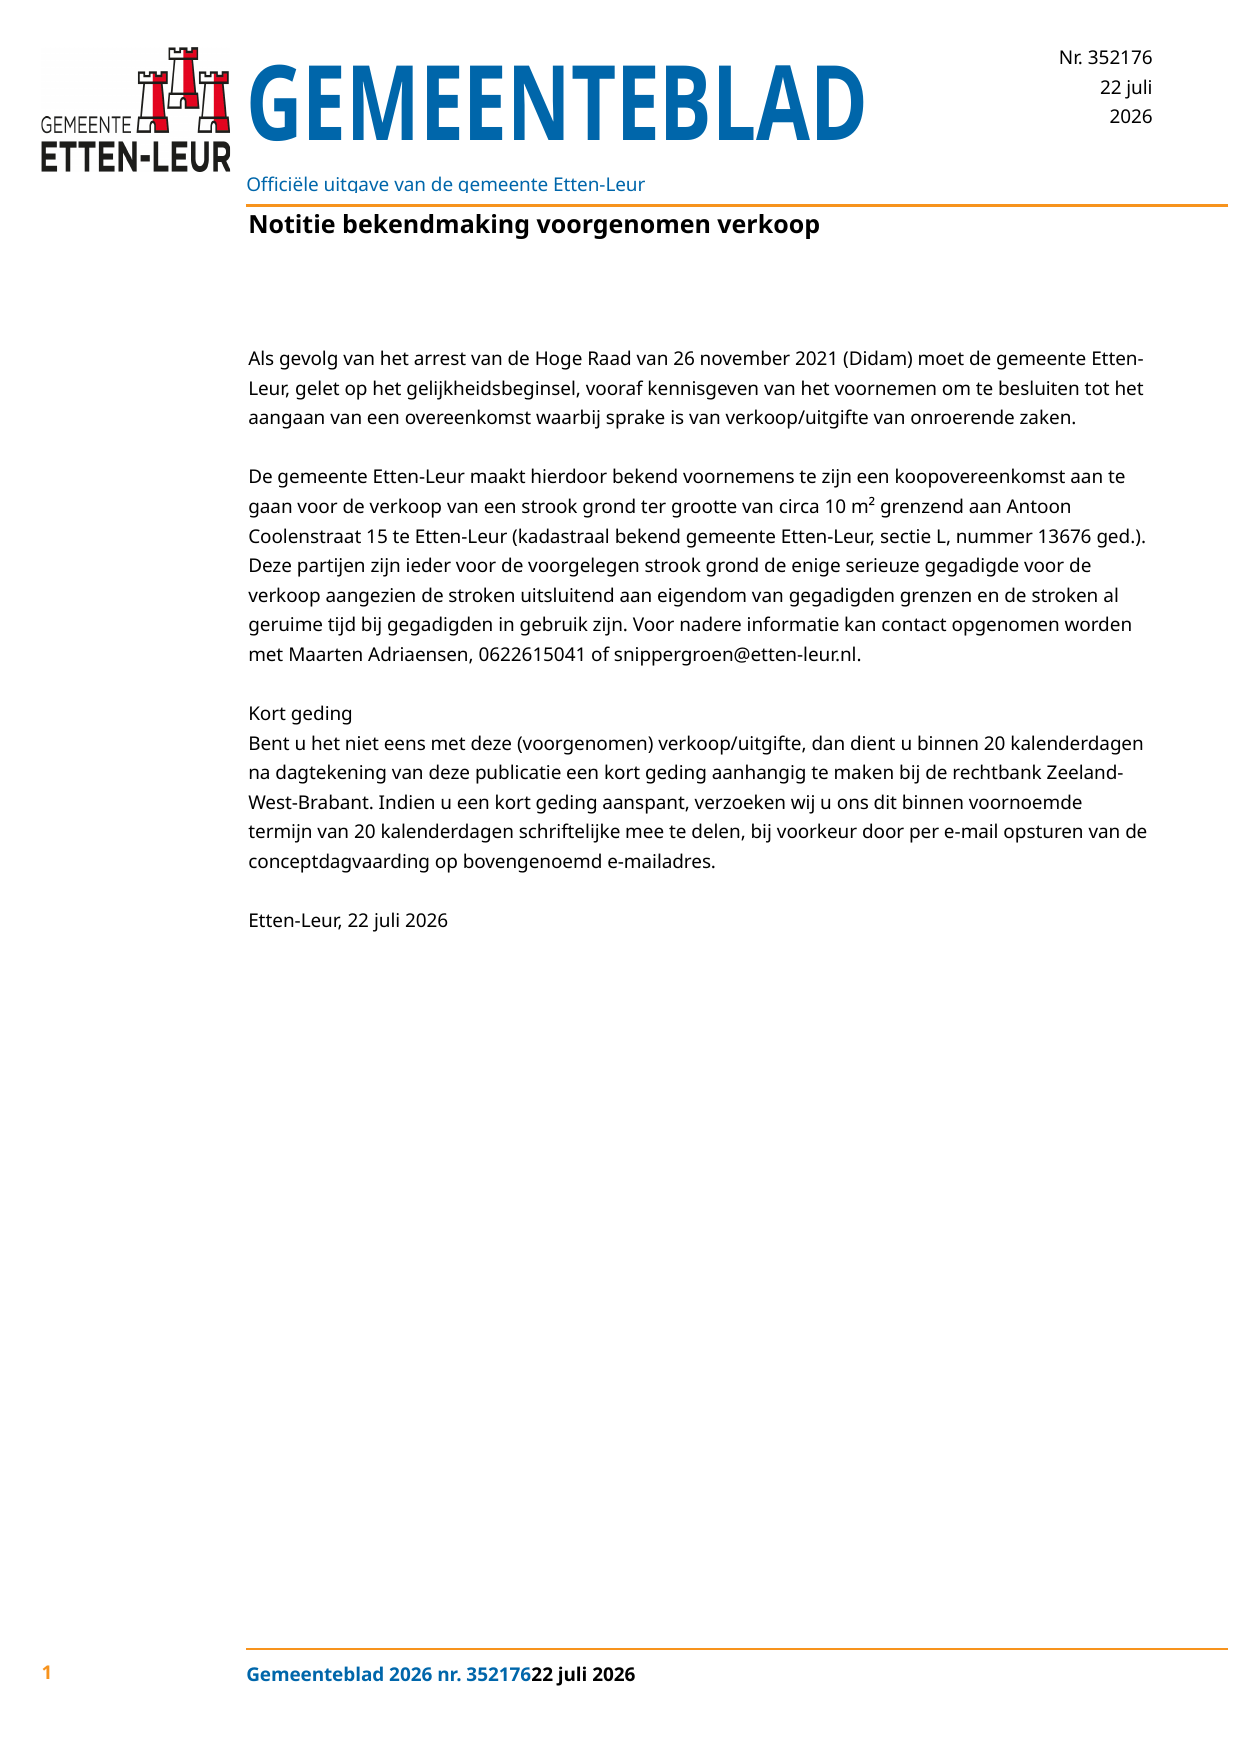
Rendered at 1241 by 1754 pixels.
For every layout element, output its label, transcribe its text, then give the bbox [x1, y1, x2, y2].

text Bent u het niet eens met deze (voorgenomen) verkoop/uitgifte, dan dient u binnen 20 kalenderdagen na dagtekening van deze publicatie een kort geding aanhangig te maken bij de rechtbank Zeeland-West-Brabant. Indien u een kort geding aanspant, verzoeken wij u ons dit binnen voornoemde termijn van 20 kalenderdagen schriftelijke mee te delen, bij voorkeur door per e-mail opsturen van de conceptdagvaarding op bovengenoemd e-mailadres. [248, 730, 1152, 874]
picture [41, 47, 231, 172]
text Als gevolg van het arrest van de Hoge Raad van 26 november 2021 (Didam) moet de gemeente Etten-Leur, gelet op het gelijkheidsbeginsel, vooraf kennisgeven van het voornemen om te besluiten tot het aangaan van een overeenkomst waarbij sprake is van verkoop/uitgifte van onroerende zaken. [248, 345, 1152, 430]
text Notitie bekendmaking voorgenomen verkoop [248, 207, 1152, 241]
text Etten-Leur, 22 juli 2026 [248, 907, 1152, 933]
text Kort geding [248, 700, 1152, 726]
text De gemeente Etten-Leur maakt hierdoor bekend voornemens te zijn een koopovereenkomst aan te gaan voor de verkoop van een strook grond ter grootte van circa 10 m² grenzend aan Antoon Coolenstraat 15 te Etten-Leur (kadastraal bekend gemeente Etten-Leur, sectie L, nummer 13676 ged.). Deze partijen zijn ieder voor de voorgelegen strook grond de enige serieuze gegadigde voor de verkoop aangezien de stroken uitsluitend aan eigendom van gegadigden grenzen en de stroken al geruime tijd bij gegadigden in gebruik zijn. Voor nadere informatie kan contact opgenomen worden met Maarten Adriaensen, 0622615041 of snippergroen@etten-leur.nl. [248, 464, 1152, 667]
